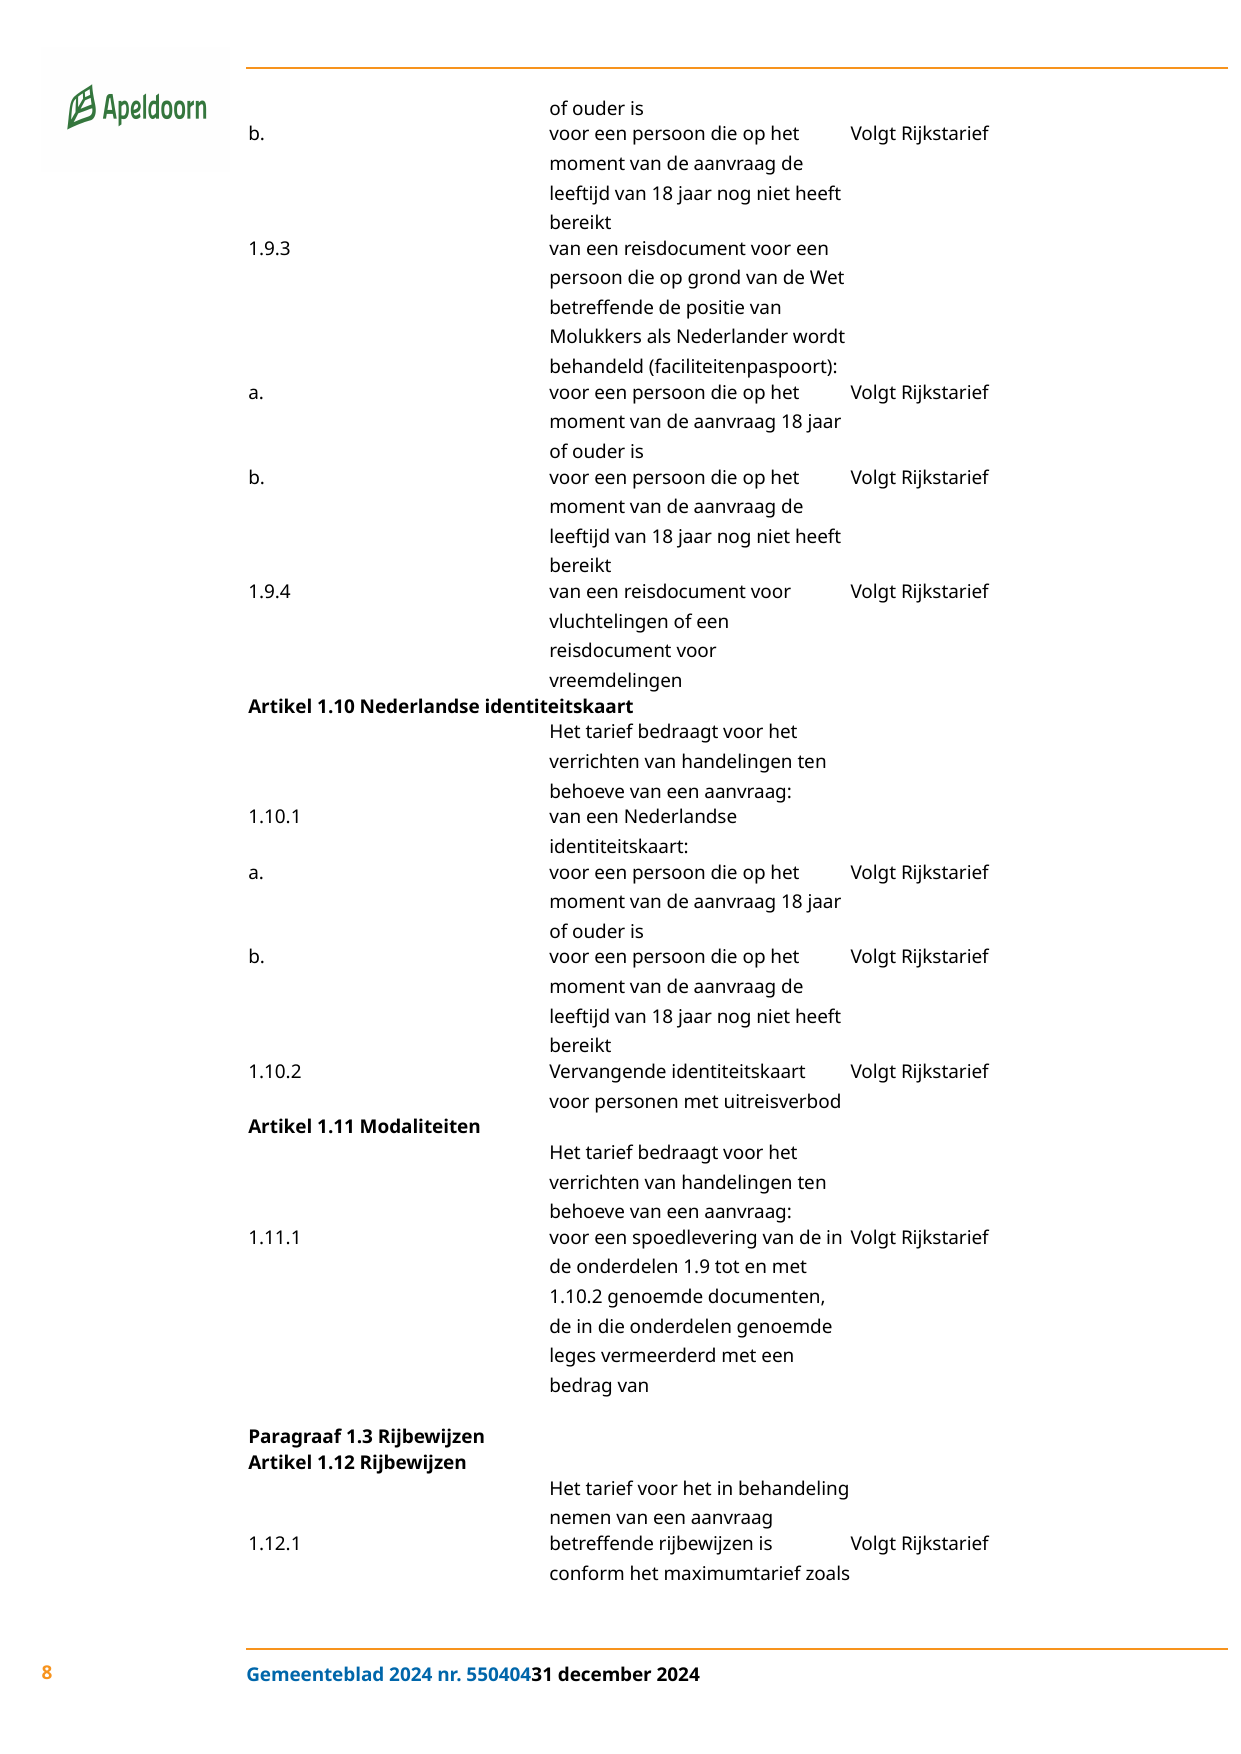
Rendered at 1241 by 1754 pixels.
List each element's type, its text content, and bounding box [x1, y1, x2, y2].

table_cell 1.12.1 [248, 1530, 549, 1586]
table_cell b. [248, 944, 549, 1058]
table_cell Volgt Rijkstarief [850, 379, 1152, 464]
table_cell Het tarief bedraagt voor het verrichten van handelingen ten behoeve van een aanvraag: [549, 719, 850, 803]
table_cell of ouder is [549, 95, 850, 121]
table_cell [850, 95, 1152, 121]
table_cell voor een spoedlevering van de in de onderdelen 1.9 tot en met 1.10.2 genoemde documenten, de in die onderdelen genoemde leges vermeerderd met een bedrag van [549, 1224, 850, 1398]
table_cell Volgt Rijkstarief [850, 464, 1152, 578]
table_cell van een Nederlandse identiteitskaart: [549, 804, 850, 859]
table_cell b. [248, 464, 549, 578]
table_cell van een reisdocument voor een persoon die op grond van de Wet betreffende de positie van Molukkers als Nederlander wordt behandeld (faciliteitenpaspoort): [549, 235, 850, 379]
table_cell Artikel 1.10 Nederlandse identiteitskaart [248, 693, 1152, 719]
table_cell Het tarief bedraagt voor het verrichten van handelingen ten behoeve van een aanvraag: [549, 1139, 850, 1224]
table_cell Het tarief voor het in behandeling nemen van een aanvraag [549, 1475, 850, 1530]
table_cell [850, 1398, 1152, 1423]
table_cell [850, 235, 1152, 379]
table_cell [850, 719, 1152, 803]
table_cell 1.11.1 [248, 1224, 549, 1398]
table_cell [248, 719, 549, 803]
table_cell voor een persoon die op het moment van de aanvraag 18 jaar of ouder is [549, 859, 850, 944]
table_cell a. [248, 859, 549, 944]
table_cell voor een persoon die op het moment van de aanvraag 18 jaar of ouder is [549, 379, 850, 464]
table_cell [248, 1475, 549, 1530]
table_cell 1.10.1 [248, 804, 549, 859]
table_cell Artikel 1.12 Rijbewijzen [248, 1449, 1152, 1475]
table_cell [248, 1398, 549, 1423]
table_cell Volgt Rijkstarief [850, 944, 1152, 1058]
table_cell Volgt Rijkstarief [850, 1530, 1152, 1586]
table_cell van een reisdocument voor vluchtelingen of een reisdocument voor vreemdelingen [549, 579, 850, 693]
table_cell Volgt Rijkstarief [850, 1224, 1152, 1398]
table_cell [850, 1475, 1152, 1530]
table_cell [850, 804, 1152, 859]
table_cell Paragraaf 1.3 Rijbewijzen [248, 1424, 1152, 1449]
table_cell Volgt Rijkstarief [850, 859, 1152, 944]
table_cell [549, 1398, 850, 1423]
table_cell b. [248, 121, 549, 235]
table_cell 1.9.3 [248, 235, 549, 379]
picture [41, 47, 231, 172]
table_cell Volgt Rijkstarief [850, 1058, 1152, 1113]
table_cell [850, 1139, 1152, 1224]
table_cell voor een persoon die op het moment van de aanvraag de leeftijd van 18 jaar nog niet heeft bereikt [549, 944, 850, 1058]
table_cell Volgt Rijkstarief [850, 579, 1152, 693]
table_cell 1.9.4 [248, 579, 549, 693]
table_cell Vervangende identiteitskaart voor personen met uitreisverbod [549, 1058, 850, 1113]
table_cell betreffende rijbewijzen is conform het maximumtarief zoals [549, 1530, 850, 1586]
table_cell a. [248, 379, 549, 464]
table_cell [248, 95, 549, 121]
table_cell voor een persoon die op het moment van de aanvraag de leeftijd van 18 jaar nog niet heeft bereikt [549, 464, 850, 578]
table_cell Artikel 1.11 Modaliteiten [248, 1114, 1152, 1139]
table_cell voor een persoon die op het moment van de aanvraag de leeftijd van 18 jaar nog niet heeft bereikt [549, 121, 850, 235]
table_cell [248, 1139, 549, 1224]
table_cell Volgt Rijkstarief [850, 121, 1152, 235]
table_cell 1.10.2 [248, 1058, 549, 1113]
